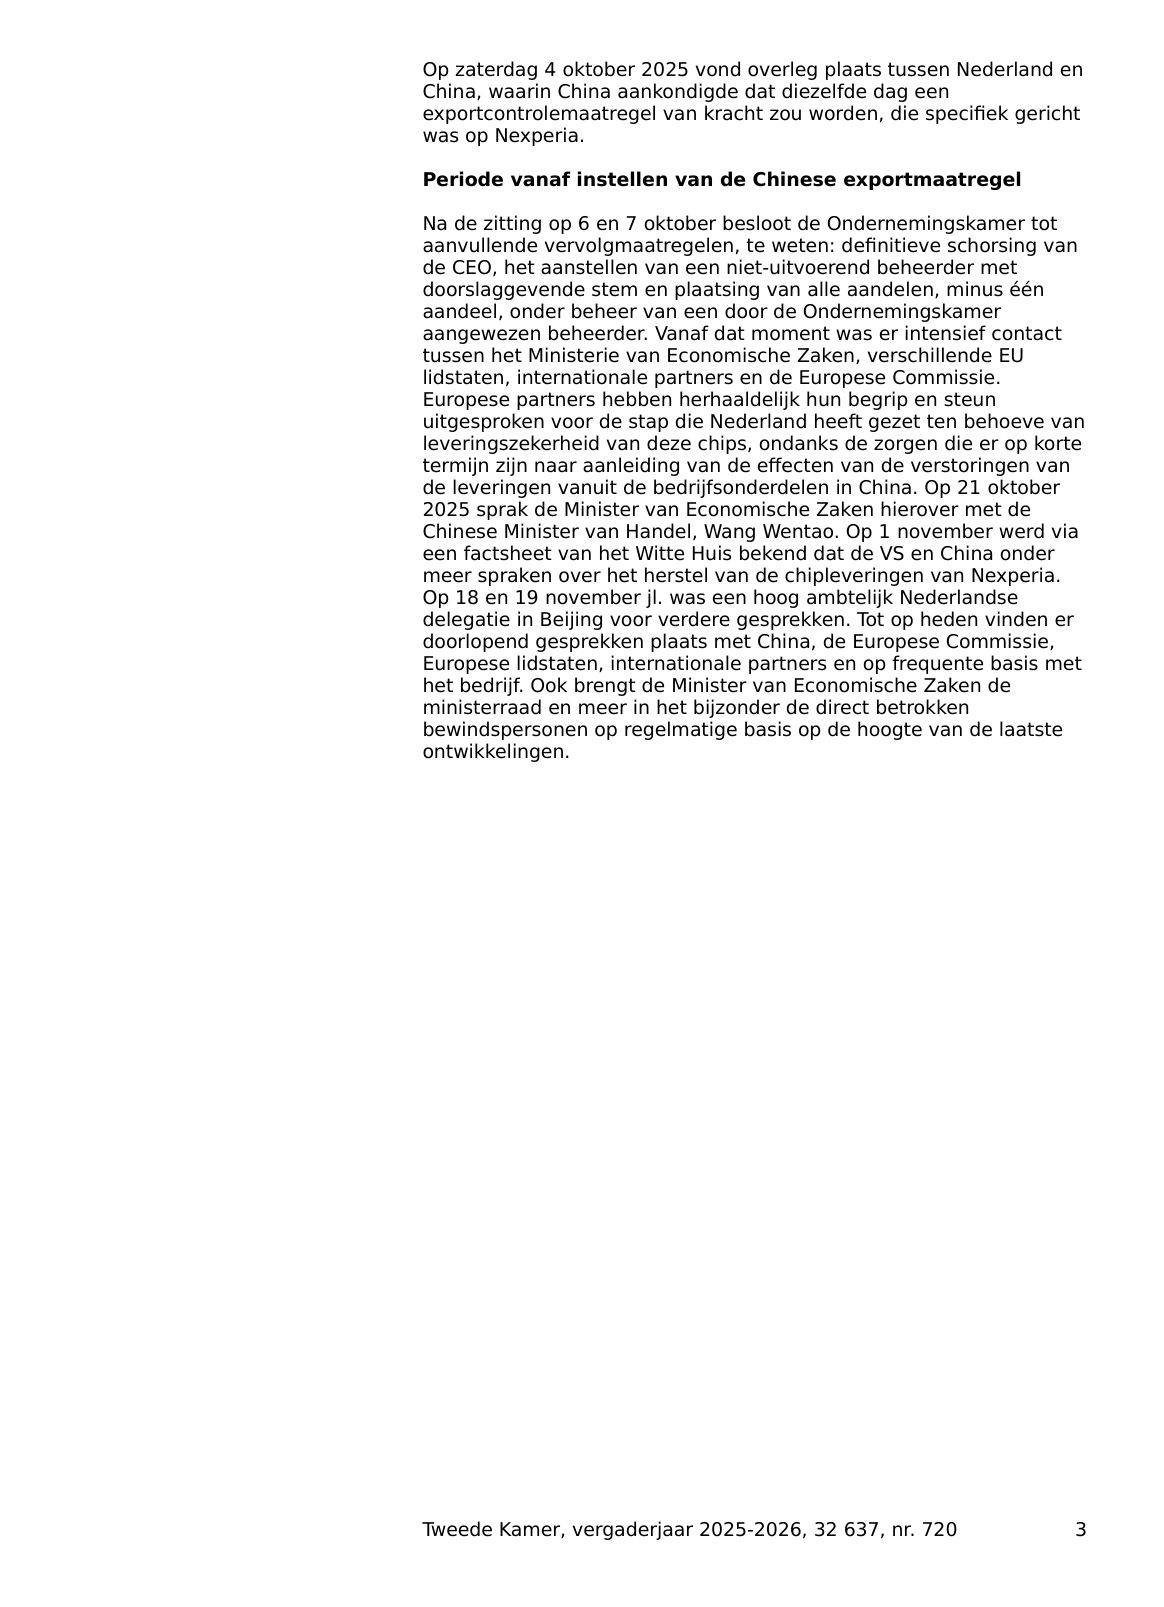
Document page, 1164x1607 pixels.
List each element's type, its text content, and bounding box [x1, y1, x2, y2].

text Op zaterdag 4 oktober 2025 vond overleg plaats tussen Nederland en China, waarin China aankondigde dat diezelfde dag een exportcontrolemaatregel van kracht zou worden, die specifiek gericht was op Nexperia. [422, 59, 1087, 147]
subtitle Periode vanaf instellen van de Chinese exportmaatregel [422, 169, 1087, 191]
text Na de zitting op 6 en 7 oktober besloot de Ondernemingskamer tot aanvullende vervolgmaatregelen, te weten: definitieve schorsing van de CEO, het aanstellen van een niet-uitvoerend beheerder met doorslaggevende stem en plaatsing van alle aandelen, minus één aandeel, onder beheer van een door de Ondernemingskamer aangewezen beheerder. Vanaf dat moment was er intensief contact tussen het Ministerie van Economische Zaken, verschillende EU lidstaten, internationale partners en de Europese Commissie. Europese partners hebben herhaaldelijk hun begrip en steun uitgesproken voor de stap die Nederland heeft gezet ten behoeve van leveringszekerheid van deze chips, ondanks de zorgen die er op korte termijn zijn naar aanleiding van de effecten van de verstoringen van de leveringen vanuit de bedrijfsonderdelen in China. Op 21 oktober 2025 sprak de Minister van Economische Zaken hierover met de Chinese Minister van Handel, Wang Wentao. Op 1 november werd via een factsheet van het Witte Huis bekend dat de VS en China onder meer spraken over het herstel van de chipleveringen van Nexperia. Op 18 en 19 november jl. was een hoog ambtelijk Nederlandse delegatie in Beijing voor verdere gesprekken. Tot op heden vinden er doorlopend gesprekken plaats met China, de Europese Commissie, Europese lidstaten, internationale partners en op frequente basis met het bedrijf. Ook brengt de Minister van Economische Zaken de ministerraad en meer in het bijzonder de direct betrokken bewindspersonen op regelmatige basis op de hoogte van de laatste ontwikkelingen. [422, 213, 1087, 763]
